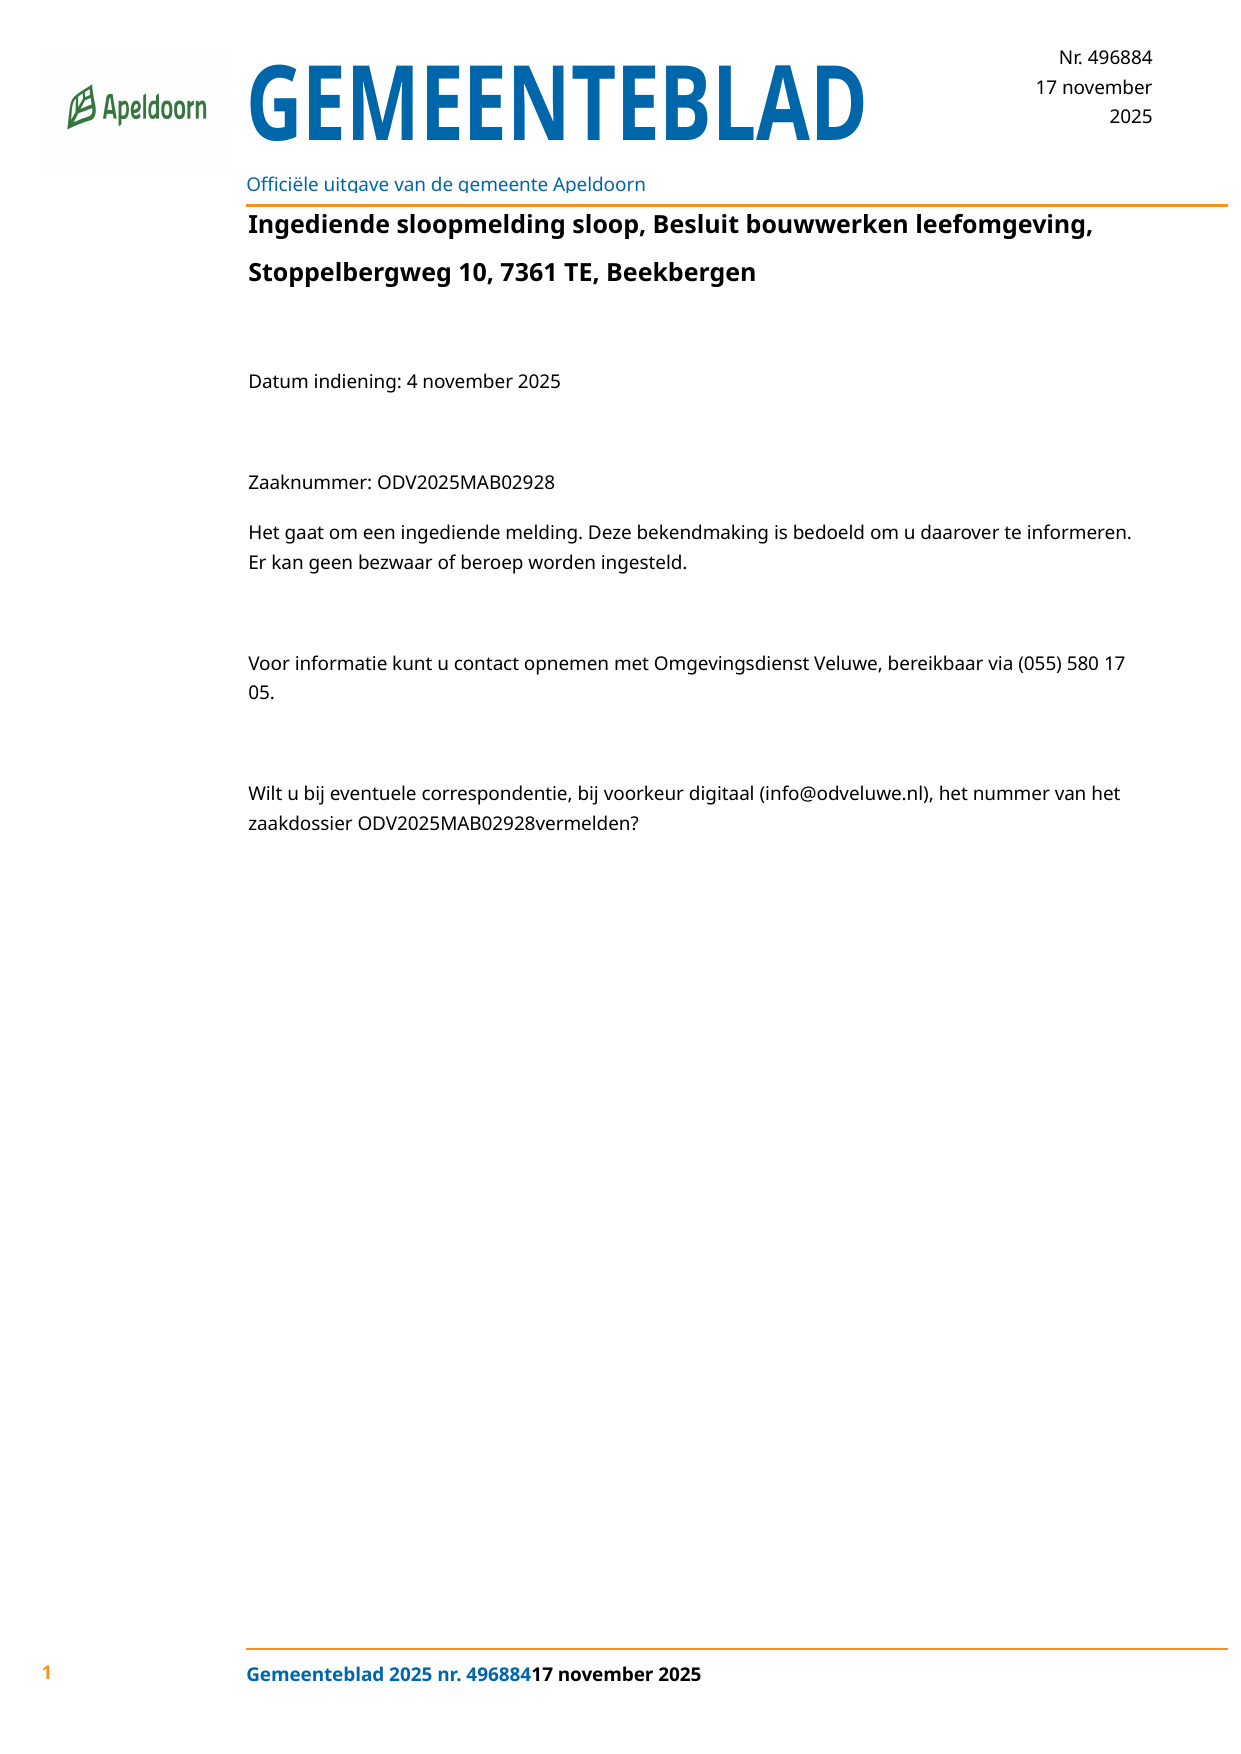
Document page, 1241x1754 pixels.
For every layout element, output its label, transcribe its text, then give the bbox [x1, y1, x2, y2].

text Ingediende sloopmelding sloop, Besluit bouwwerken leefomgeving, Stoppelbergweg 10, 7361 TE, Beekbergen [248, 207, 1152, 288]
text Zaaknummer: ODV2025MAB02928 [248, 469, 1152, 495]
text Voor informatie kunt u contact opnemen met Omgevingsdienst Veluwe, bereikbaar via (055) 580 17 05. [248, 650, 1152, 705]
text Het gaat om een ingediende melding. Deze bekendmaking is bedoeld om u daarover te informeren. Er kan geen bezwaar of beroep worden ingesteld. [248, 519, 1152, 575]
text Datum indiening: 4 november 2025 [248, 368, 1152, 394]
text Wilt u bij eventuele correspondentie, bij voorkeur digitaal (info@odveluwe.nl), het nummer van het zaakdossier ODV2025MAB02928vermelden? [248, 780, 1152, 836]
picture [41, 47, 231, 172]
